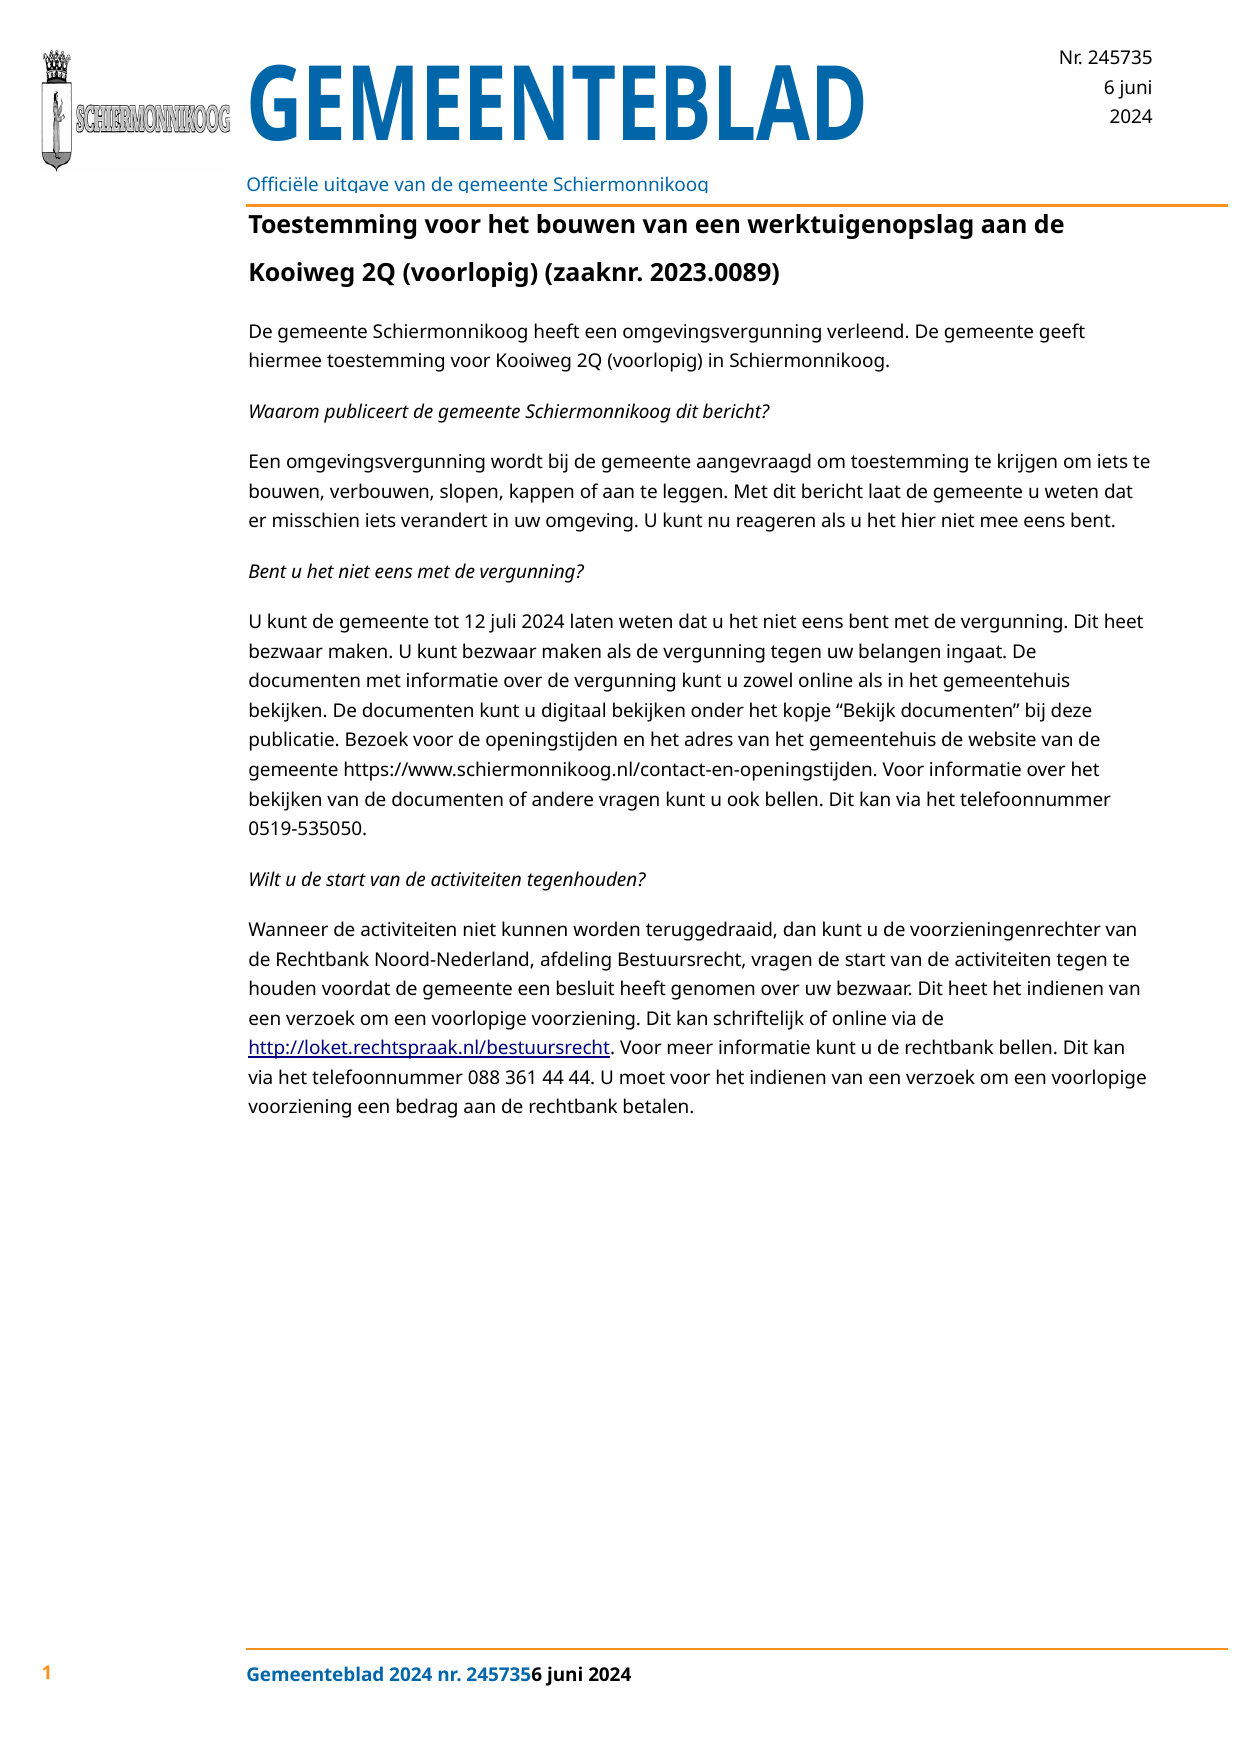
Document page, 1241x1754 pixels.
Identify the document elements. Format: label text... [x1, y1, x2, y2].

text Wilt u de start van de activiteiten tegenhouden? [248, 866, 1152, 892]
text Wanneer de activiteiten niet kunnen worden teruggedraaid, dan kunt u de voorzieningenrechter van de Rechtbank Noord-Nederland, afdeling Bestuursrecht, vragen de start van de activiteiten tegen te houden voordat de gemeente een besluit heeft genomen over uw bezwaar. Dit heet het indienen van een verzoek om een voorlopige voorziening. Dit kan schriftelijk of online via de http://loket.rechtspraak.nl/bestuursrecht. Voor meer informatie kunt u de rechtbank bellen. Dit kan via het telefoonnummer 088 361 44 44. U moet voor het indienen van een verzoek om een voorlopige voorziening een bedrag aan de rechtbank betalen. [248, 916, 1152, 1119]
text Bent u het niet eens met de vergunning? [248, 558, 1152, 584]
picture [41, 47, 231, 172]
text U kunt de gemeente tot 12 juli 2024 laten weten dat u het niet eens bent met de vergunning. Dit heet bezwaar maken. U kunt bezwaar maken als de vergunning tegen uw belangen ingaat. De documenten met informatie over de vergunning kunt u zowel online als in het gemeentehuis bekijken. De documenten kunt u digitaal bekijken onder het kopje “Bekijk documenten” bij deze publicatie. Bezoek voor de openingstijden en het adres van het gemeentehuis de website van de gemeente https://www.schiermonnikoog.nl/contact-en-openingstijden. Voor informatie over het bekijken van de documenten of andere vragen kunt u ook bellen. Dit kan via het telefoonnummer 0519-535050. [248, 608, 1152, 841]
text Toestemming voor het bouwen van een werktuigenopslag aan de Kooiweg 2Q (voorlopig) (zaaknr. 2023.0089) [248, 207, 1152, 288]
text Een omgevingsvergunning wordt bij de gemeente aangevraagd om toestemming te krijgen om iets te bouwen, verbouwen, slopen, kappen of aan te leggen. Met dit bericht laat de gemeente u weten dat er misschien iets verandert in uw omgeving. U kunt nu reageren als u het hier niet mee eens bent. [248, 448, 1152, 533]
text Waarom publiceert de gemeente Schiermonnikoog dit bericht? [248, 398, 1152, 424]
text De gemeente Schiermonnikoog heeft een omgevingsvergunning verleend. De gemeente geeft hiermee toestemming voor Kooiweg 2Q (voorlopig) in Schiermonnikoog. [248, 318, 1152, 373]
